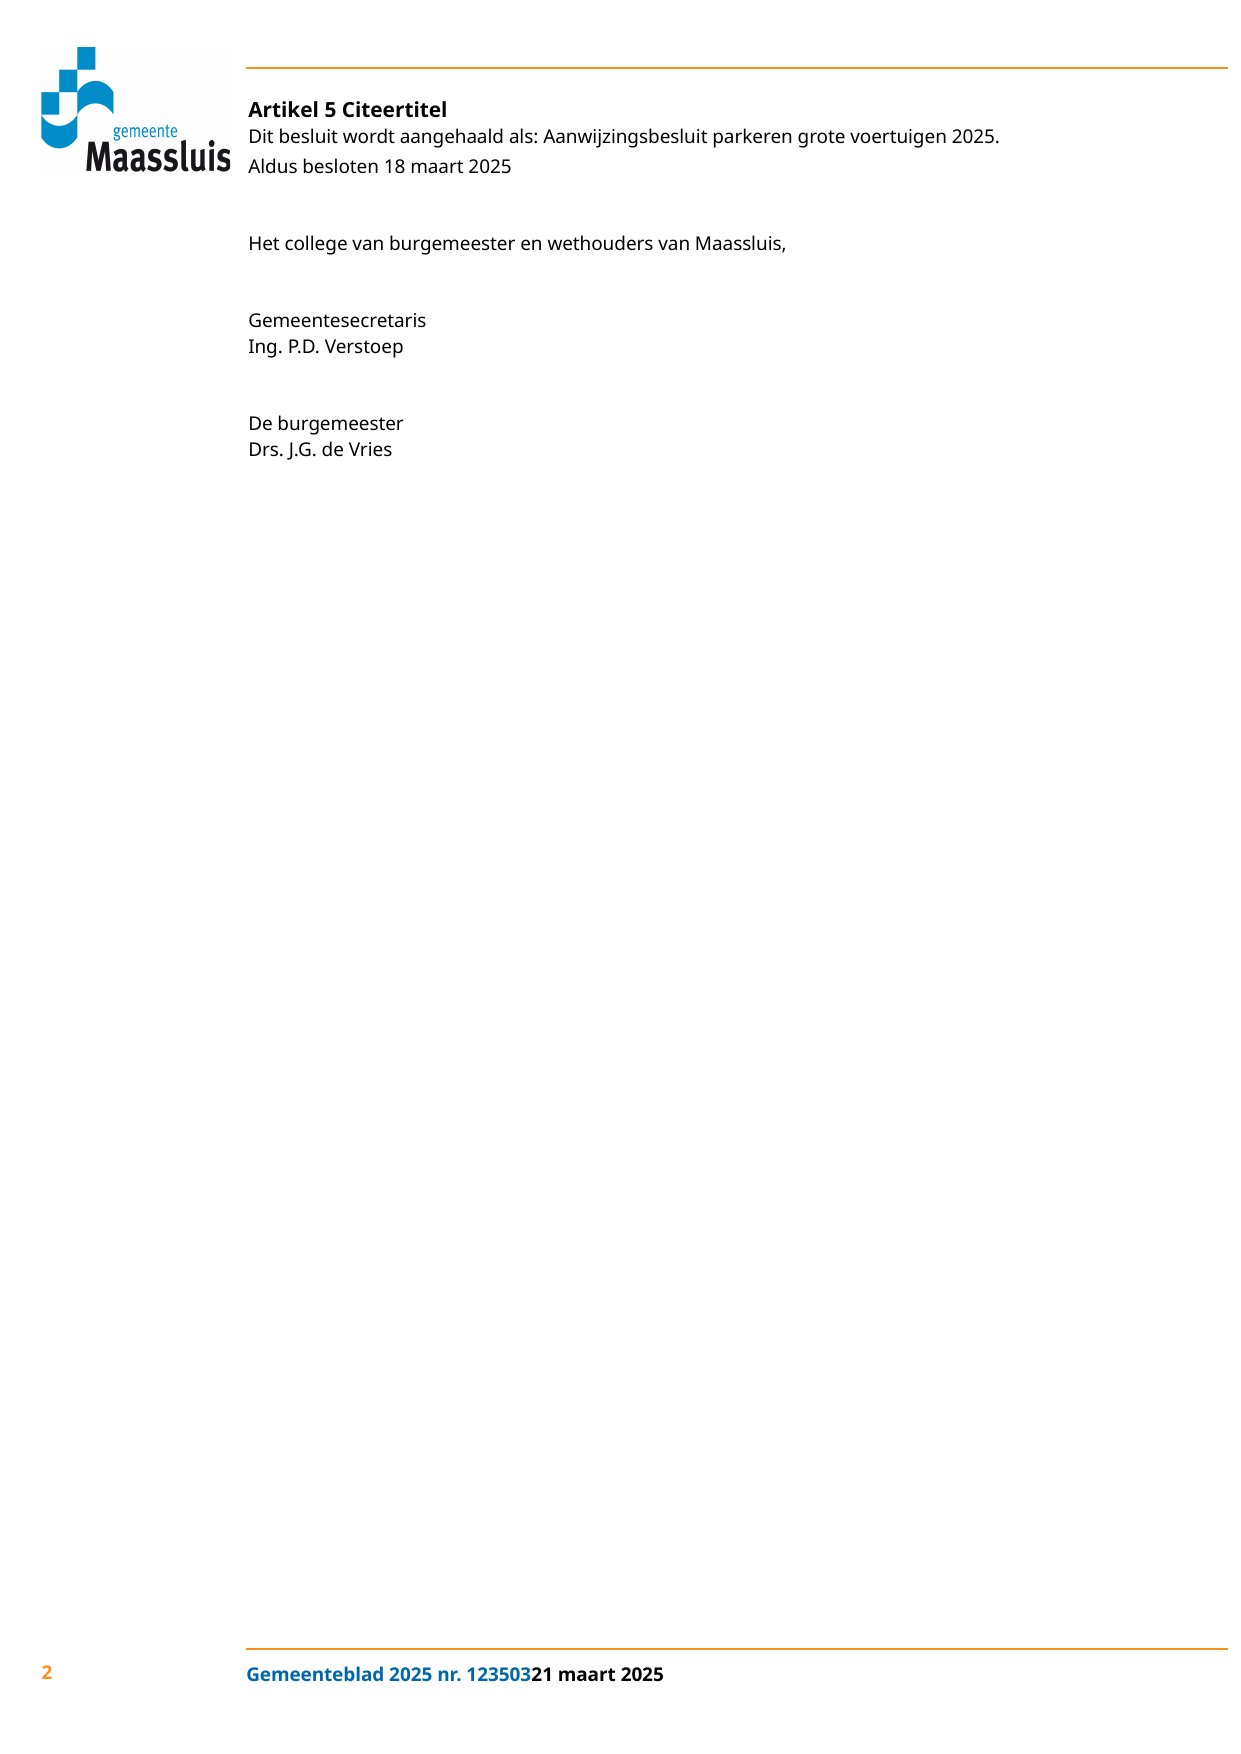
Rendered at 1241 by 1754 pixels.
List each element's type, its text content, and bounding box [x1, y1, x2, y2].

picture [41, 47, 77, 92]
text Aldus besloten 18 maart 2025 [248, 153, 1152, 178]
text Dit besluit wordt aangehaald als: Aanwijzingsbesluit parkeren grote voertuigen 2025. [248, 123, 1152, 149]
text Drs. J.G. de Vries [248, 436, 1152, 462]
text Artikel 5 Citeertitel [248, 95, 1152, 123]
text Het college van burgemeester en wethouders van Maassluis, [248, 230, 1152, 256]
text De burgemeester [248, 410, 1152, 436]
picture [41, 47, 231, 172]
text Ing. P.D. Verstoep [248, 333, 1152, 359]
text Gemeentesecretaris [248, 307, 1152, 333]
